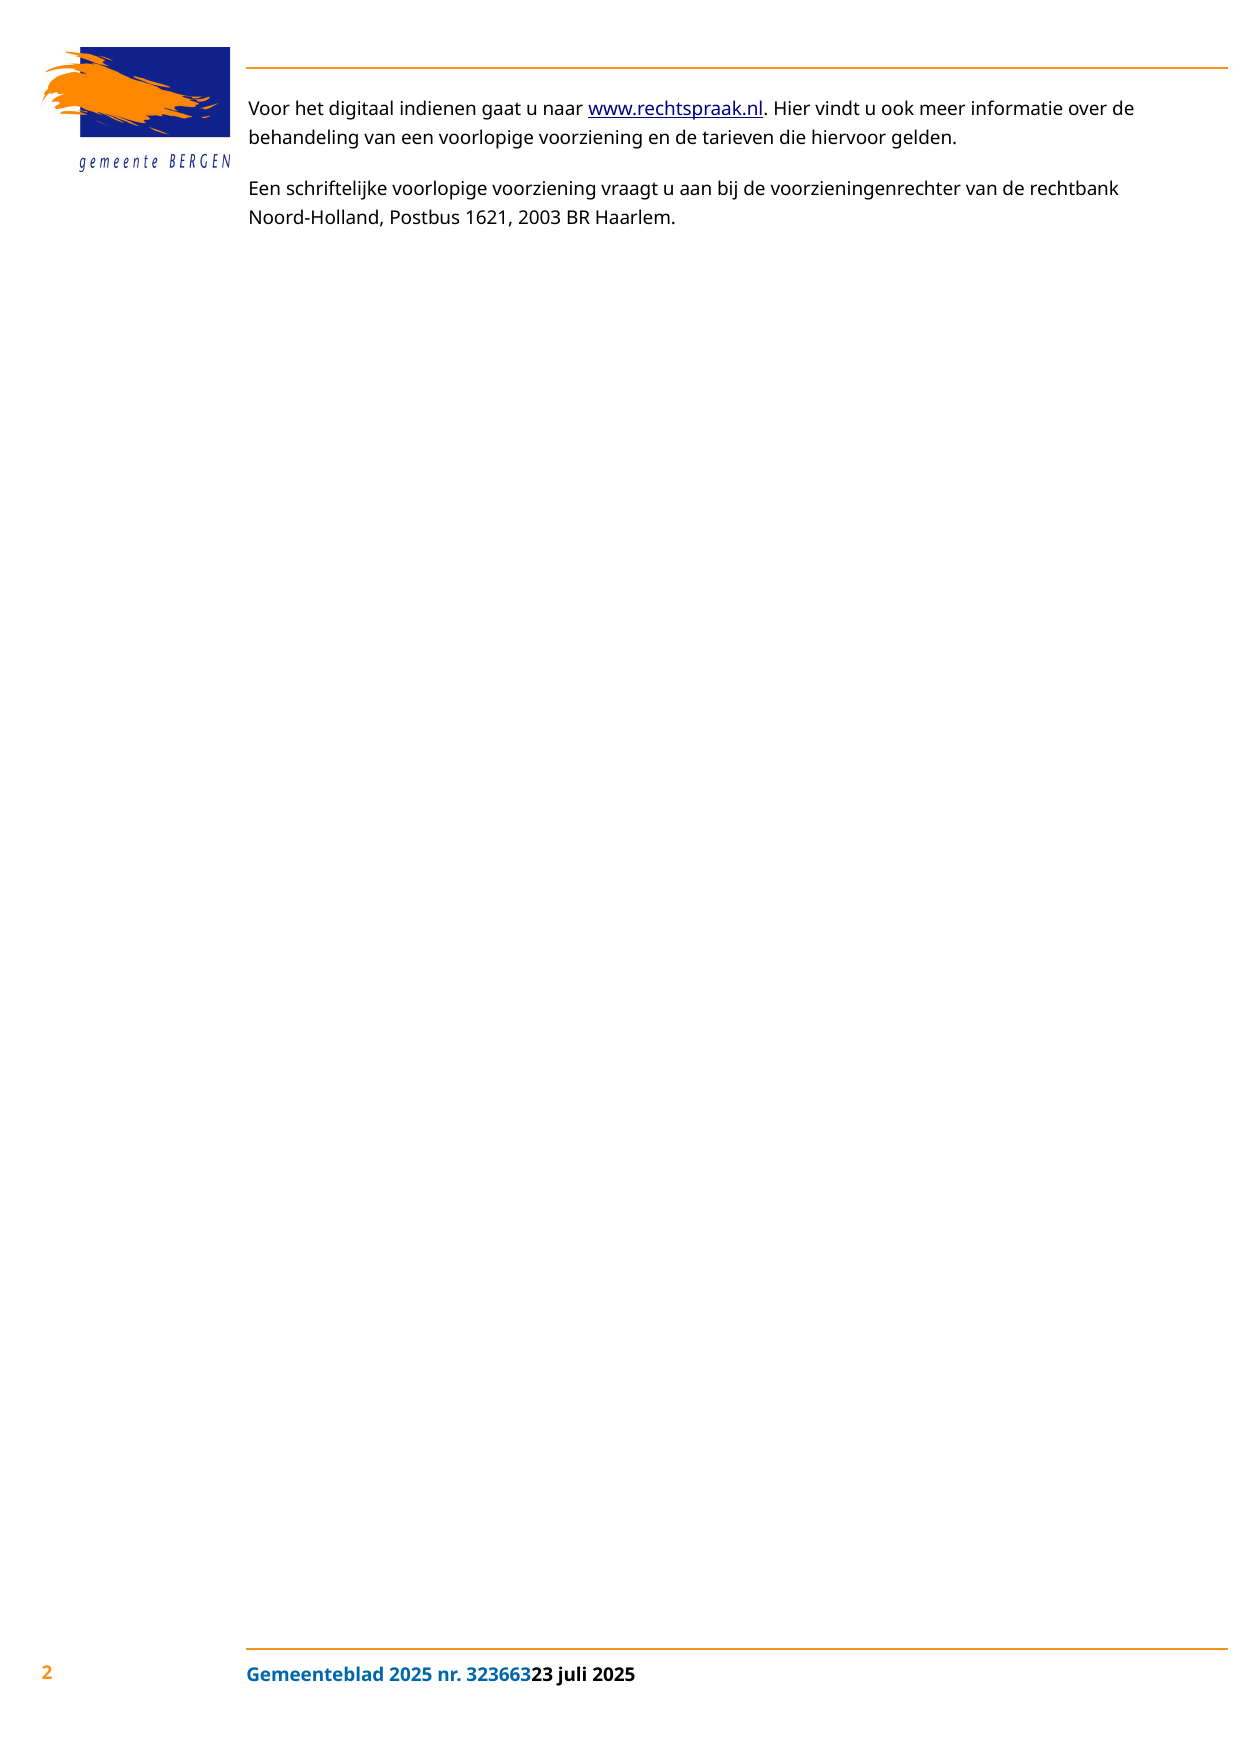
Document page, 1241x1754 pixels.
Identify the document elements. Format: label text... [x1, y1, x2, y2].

text Voor het digitaal indienen gaat u naar www.rechtspraak.nl. Hier vindt u ook meer informatie over de behandeling van een voorlopige voorziening en de tarieven die hiervoor gelden. [248, 95, 1152, 150]
picture [41, 47, 231, 172]
text Een schriftelijke voorlopige voorziening vraagt u aan bij de voorzieningenrechter van de rechtbank Noord-Holland, Postbus 1621, 2003 BR Haarlem. [248, 175, 1152, 230]
